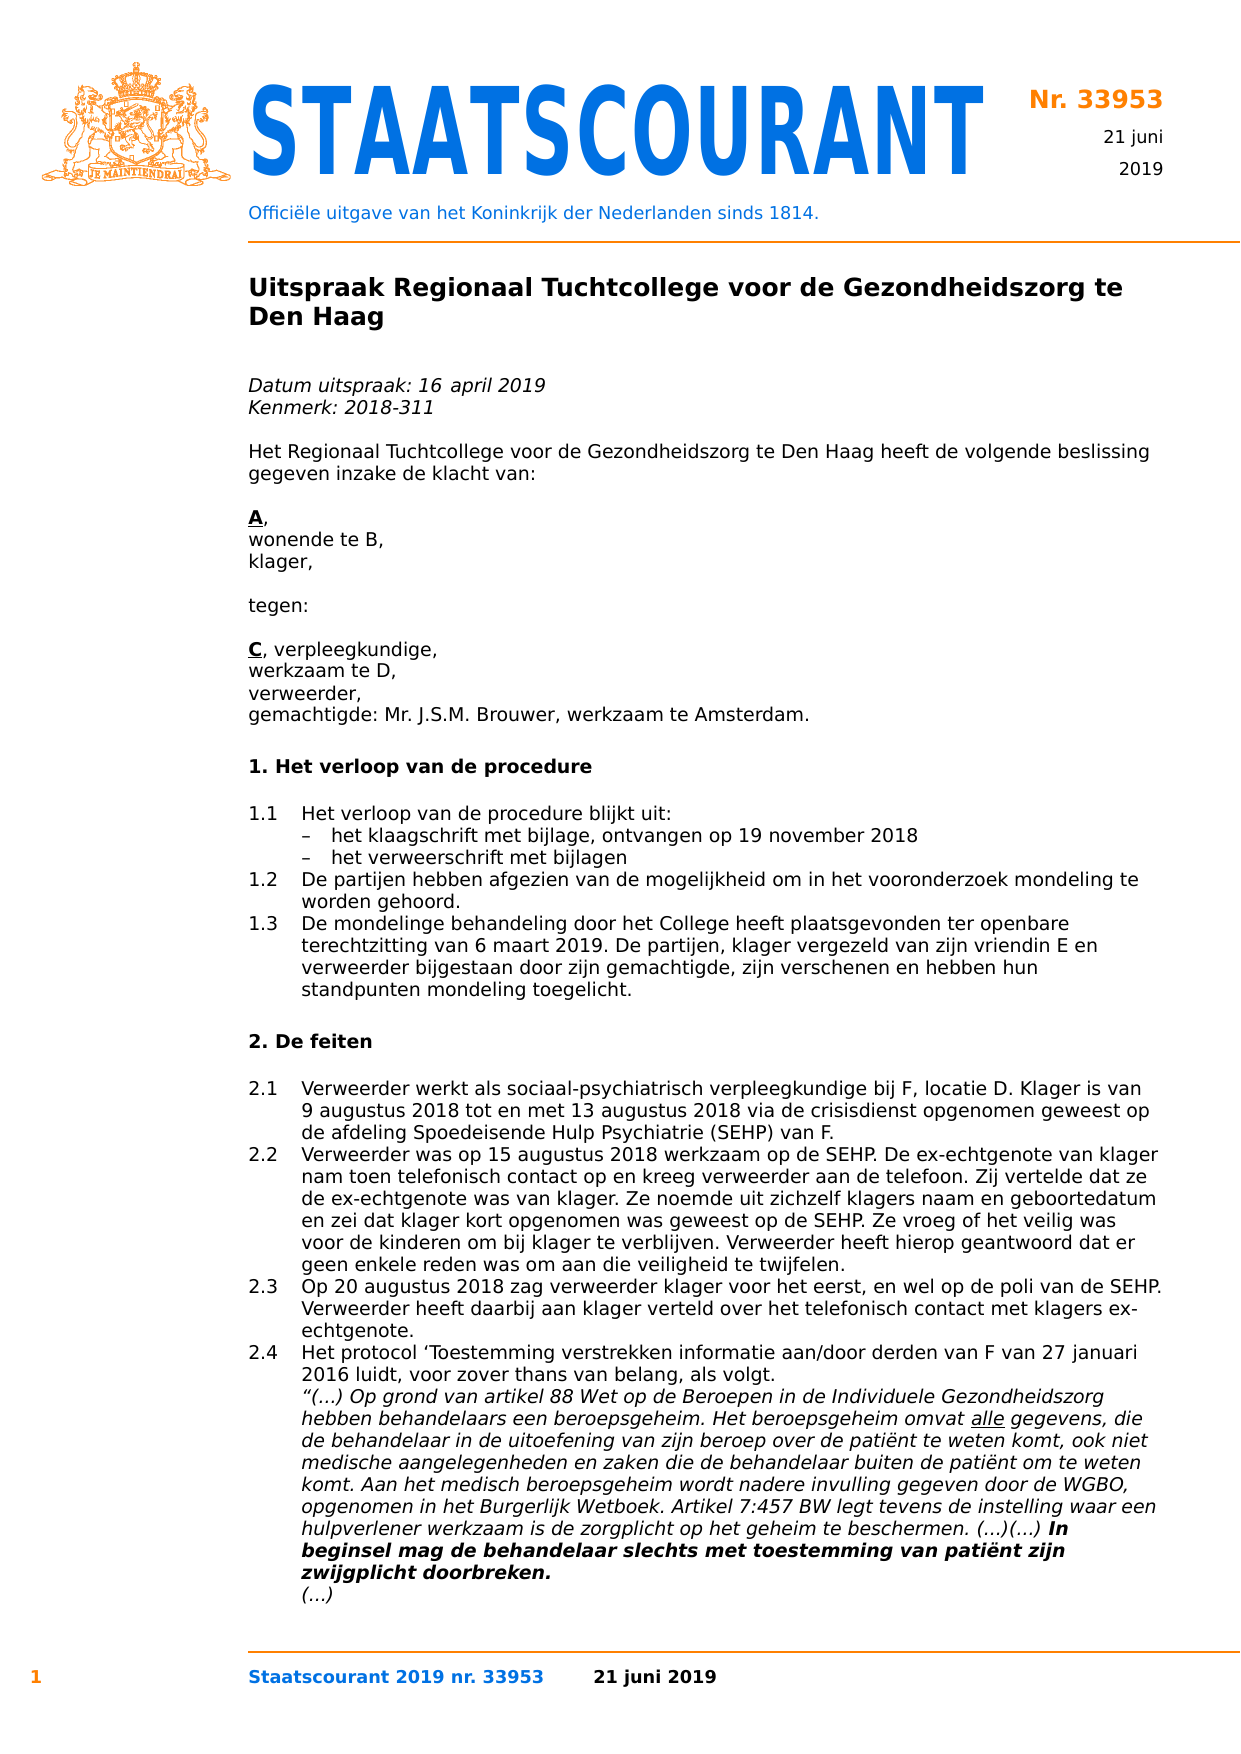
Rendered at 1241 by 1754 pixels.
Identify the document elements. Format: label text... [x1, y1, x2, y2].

text 1.3 De mondelinge behandeling door het College heeft plaatsgevonden ter openbare terechtzitting van 6 maart 2019. De partijen, klager vergezeld van zijn vriendin E en verweerder bijgestaan door zijn gemachtigde, zijn verschenen en hebben hun standpunten mondeling toegelicht. [248, 913, 1163, 1001]
table_header Nr. 33953 [998, 62, 1240, 121]
text Datum uitspraak: 16 april 2019 [248, 375, 1163, 397]
text Het Regionaal Tuchtcollege voor de Gezondheidszorg te Den Haag heeft de volgende beslissing gegeven inzake de klacht van: [248, 441, 1163, 485]
table_cell 21 juni [998, 121, 1240, 153]
text – het verweerschrift met bijlagen [301, 847, 1163, 869]
text 2.4 Het protocol ‘Toestemming verstrekken informatie aan/door derden van F van 27 januari 2016 luidt, voor zover thans van belang, als volgt. [248, 1342, 1163, 1386]
text klager, [248, 551, 1163, 573]
subtitle Uitspraak Regionaal Tuchtcollege voor de Gezondheidszorg te Den Haag [248, 273, 1163, 331]
text gemachtigde: Mr. J.S.M. Brouwer, werkzaam te Amsterdam. [248, 704, 1163, 726]
table_header [25, 62, 248, 241]
text verweerder, [248, 682, 1163, 704]
text (...) [301, 1584, 1163, 1606]
text A, [248, 507, 1163, 529]
picture [41, 62, 231, 186]
text werkzaam te D, [248, 660, 1163, 682]
subtitle 2. De feiten [248, 1031, 1163, 1053]
text 1.2 De partijen hebben afgezien van de mogelijkheid om in het vooronderzoek mondeling te worden gehoord. [248, 869, 1163, 913]
table_header STAATSCOURANT [248, 62, 998, 203]
subtitle 1. Het verloop van de procedure [248, 756, 1163, 778]
text tegen: [248, 594, 1163, 617]
text 2.2 Verweerder was op 15 augustus 2018 werkzaam op de SEHP. De ex-echtgenote van klager nam toen telefonisch contact op en kreeg verweerder aan de telefoon. Zij vertelde dat ze de ex-echtgenote was van klager. Ze noemde uit zichzelf klagers naam en geboortedatum en zei dat klager kort opgenomen was geweest op de SEHP. Ze vroeg of het veilig was voor de kinderen om bij klager te verblijven. Verweerder heeft hierop geantwoord dat er geen enkele reden was om aan die veiligheid te twijfelen. [248, 1144, 1163, 1276]
table_cell 2019 [998, 153, 1240, 203]
table_cell Officiële uitgave van het Koninkrijk der Nederlanden sinds 1814. [248, 203, 1240, 241]
text – het klaagschrift met bijlage, ontvangen op 19 november 2018 [301, 825, 1163, 847]
text wonende te B, [248, 529, 1163, 551]
text “(...) Op grond van artikel 88 Wet op de Beroepen in de Individuele Gezondheidszorg hebben behandelaars een beroepsgeheim. Het beroepsgeheim omvat alle gegevens, die de behandelaar in de uitoefening van zijn beroep over de patiënt te weten komt, ook niet medische aangelegenheden en zaken die de behandelaar buiten de patiënt om te weten komt. Aan het medisch beroepsgeheim wordt nadere invulling gegeven door de WGBO, opgenomen in het Burgerlijk Wetboek. Artikel 7:457 BW legt tevens de instelling waar een hulpverlener werkzaam is de zorgplicht op het geheim te beschermen. (...)(...) In beginsel mag de behandelaar slechts met toestemming van patiënt zijn zwijgplicht doorbreken. [301, 1386, 1163, 1584]
text 1.1 Het verloop van de procedure blijkt uit: [248, 803, 1163, 825]
text 2.1 Verweerder werkt als sociaal-psychiatrisch verpleegkundige bij F, locatie D. Klager is van 9 augustus 2018 tot en met 13 augustus 2018 via de crisisdienst opgenomen geweest op de afdeling Spoedeisende Hulp Psychiatrie (SEHP) van F. [248, 1078, 1163, 1144]
text 2.3 Op 20 augustus 2018 zag verweerder klager voor het eerst, en wel op de poli van de SEHP. Verweerder heeft daarbij aan klager verteld over het telefonisch contact met klagers ex-echtgenote. [248, 1276, 1163, 1342]
text C, verpleegkundige, [248, 638, 1163, 660]
text Kenmerk: 2018-311 [248, 397, 1163, 419]
